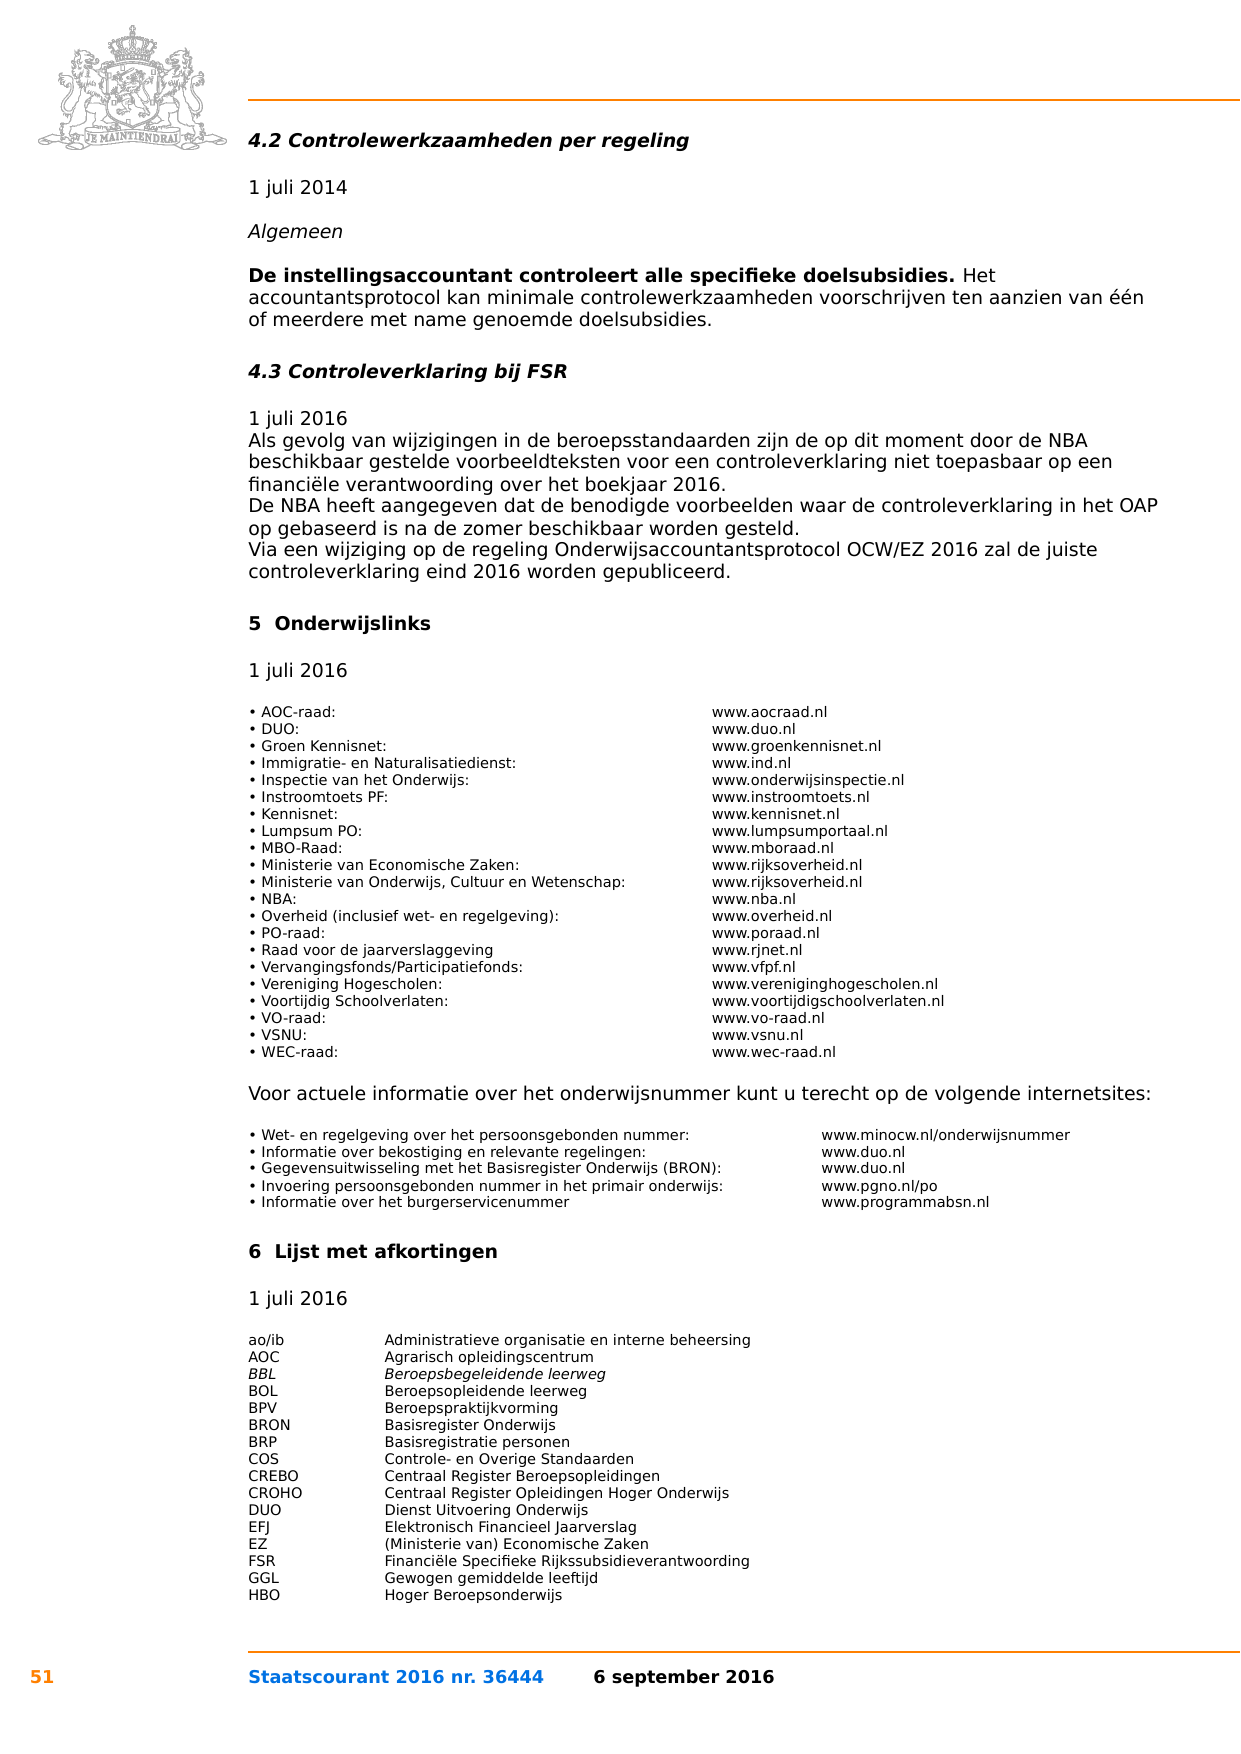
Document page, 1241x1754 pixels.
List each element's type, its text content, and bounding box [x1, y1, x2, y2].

table_cell • Voortijdig Schoolverlaten: [248, 993, 706, 1010]
table_cell Agrarisch opleidingscentrum [378, 1349, 1163, 1366]
table_cell www.ind.nl [706, 755, 1163, 772]
text De instellingsaccountant controleert alle specifieke doelsubsidies. Het accountantsprotocol kan minimale controlewerkzaamheden voorschrijven ten aanzien van één of meerdere met name genoemde doelsubsidies. [248, 264, 1163, 331]
table_cell www.lumpsumportaal.nl [706, 823, 1163, 840]
table_cell • Invoering persoonsgebonden nummer in het primair onderwijs: [248, 1178, 815, 1194]
table_cell www.nba.nl [706, 891, 1163, 908]
table_cell www.wec-raad.nl [706, 1044, 1163, 1061]
table_header • AOC-raad: [248, 704, 706, 721]
table_cell • Vervangingsfonds/Participatiefonds: [248, 959, 706, 976]
table_cell www.overheid.nl [706, 908, 1163, 925]
text Via een wijziging op de regeling Onderwijsaccountantsprotocol OCW/EZ 2016 zal de juiste controleverklaring eind 2016 worden gepubliceerd. [248, 539, 1163, 583]
table_cell Beroepsopleidende leerweg [378, 1383, 1163, 1400]
table_cell • Informatie over het burgerservicenummer [248, 1194, 815, 1211]
table_cell Beroepspraktijkvorming [378, 1400, 1163, 1417]
table_cell Basisregister Onderwijs [378, 1417, 1163, 1434]
subtitle 4.2 Controlewerkzaamheden per regeling [248, 130, 1163, 152]
table_cell www.programmabsn.nl [815, 1194, 1163, 1211]
table_cell • Ministerie van Onderwijs, Cultuur en Wetenschap: [248, 874, 706, 891]
table_header www.minocw.nl/onderwijsnummer [815, 1126, 1163, 1143]
table_cell Centraal Register Beroepsopleidingen [378, 1468, 1163, 1485]
table_cell www.pgno.nl/po [815, 1178, 1163, 1194]
table_cell EZ [248, 1536, 378, 1553]
table_cell BOL [248, 1383, 378, 1400]
table_cell www.vo-raad.nl [706, 1010, 1163, 1027]
table_cell Controle- en Overige Standaarden [378, 1451, 1163, 1468]
table_header • Wet- en regelgeving over het persoonsgebonden nummer: [248, 1126, 815, 1143]
table_cell Elektronisch Financieel Jaarverslag [378, 1519, 1163, 1536]
table_cell www.rijksoverheid.nl [706, 874, 1163, 891]
table_header www.aocraad.nl [706, 704, 1163, 721]
table_cell www.duo.nl [706, 721, 1163, 738]
table_cell Hoger Beroepsonderwijs [378, 1587, 1163, 1604]
table_cell COS [248, 1451, 378, 1468]
table_cell Dienst Uitvoering Onderwijs [378, 1502, 1163, 1519]
table_cell BRP [248, 1434, 378, 1451]
text 1 juli 2014 [248, 177, 1163, 199]
table_cell www.rjnet.nl [706, 942, 1163, 959]
table_cell www.onderwijsinspectie.nl [706, 772, 1163, 789]
table_cell • Ministerie van Economische Zaken: [248, 857, 706, 874]
table_cell Gewogen gemiddelde leeftijd [378, 1570, 1163, 1587]
table_cell AOC [248, 1349, 378, 1366]
table_cell • PO-raad: [248, 925, 706, 942]
table_cell GGL [248, 1570, 378, 1587]
table_cell CROHO [248, 1485, 378, 1502]
text 1 juli 2016 [248, 407, 1163, 429]
table_header Administratieve organisatie en interne beheersing [378, 1332, 1163, 1349]
table_header ao/ib [248, 1332, 378, 1349]
table_cell www.vfpf.nl [706, 959, 1163, 976]
table_cell Financiële Specifieke Rijkssubsidieverantwoording [378, 1553, 1163, 1570]
table_cell www.instroomtoets.nl [706, 789, 1163, 806]
table_cell • WEC-raad: [248, 1044, 706, 1061]
table_cell • Instroomtoets PF: [248, 789, 706, 806]
table_cell CREBO [248, 1468, 378, 1485]
table_cell BBL [248, 1366, 378, 1383]
text Voor actuele informatie over het onderwijsnummer kunt u terecht op de volgende internetsites: [248, 1083, 1163, 1104]
table_cell EFJ [248, 1519, 378, 1536]
table_cell www.rijksoverheid.nl [706, 857, 1163, 874]
table_cell • Overheid (inclusief wet- en regelgeving): [248, 908, 706, 925]
table_cell • VO-raad: [248, 1010, 706, 1027]
subtitle 5 Onderwijslinks [248, 613, 1163, 635]
table_cell www.mboraad.nl [706, 840, 1163, 857]
table_cell Beroepsbegeleidende leerweg [378, 1366, 1163, 1383]
table_cell • Inspectie van het Onderwijs: [248, 772, 706, 789]
picture [38, 25, 227, 150]
table_cell • Gegevensuitwisseling met het Basisregister Onderwijs (BRON): [248, 1160, 815, 1177]
text De NBA heeft aangegeven dat de benodigde voorbeelden waar de controleverklaring in het OAP op gebaseerd is na de zomer beschikbaar worden gesteld. [248, 495, 1163, 539]
table_cell www.voortijdigschoolverlaten.nl [706, 993, 1163, 1010]
table_cell www.duo.nl [815, 1144, 1163, 1160]
table_cell • Kennisnet: [248, 806, 706, 823]
table_cell • NBA: [248, 891, 706, 908]
table_cell BPV [248, 1400, 378, 1417]
text 1 juli 2016 [248, 1288, 1163, 1310]
table_cell Centraal Register Opleidingen Hoger Onderwijs [378, 1485, 1163, 1502]
table_cell www.vereniginghogescholen.nl [706, 976, 1163, 993]
table_cell • Immigratie- en Naturalisatiedienst: [248, 755, 706, 772]
table_cell FSR [248, 1553, 378, 1570]
subtitle 4.3 Controleverklaring bij FSR [248, 361, 1163, 382]
table_cell • Vereniging Hogescholen: [248, 976, 706, 993]
table_cell HBO [248, 1587, 378, 1604]
table_cell • Lumpsum PO: [248, 823, 706, 840]
table_cell DUO [248, 1502, 378, 1519]
table_cell • MBO-Raad: [248, 840, 706, 857]
table_cell www.poraad.nl [706, 925, 1163, 942]
table_cell www.duo.nl [815, 1160, 1163, 1177]
table_cell • Informatie over bekostiging en relevante regelingen: [248, 1144, 815, 1160]
table_cell (Ministerie van) Economische Zaken [378, 1536, 1163, 1553]
table_cell www.groenkennisnet.nl [706, 738, 1163, 755]
text Als gevolg van wijzigingen in de beroepsstandaarden zijn de op dit moment door de NBA beschikbaar gestelde voorbeeldteksten voor een controleverklaring niet toepasbaar op een financiële verantwoording over het boekjaar 2016. [248, 429, 1163, 495]
table_cell www.vsnu.nl [706, 1027, 1163, 1044]
text 1 juli 2016 [248, 660, 1163, 682]
table_cell • VSNU: [248, 1027, 706, 1044]
subtitle Algemeen [248, 221, 1163, 243]
table_cell BRON [248, 1417, 378, 1434]
table_cell Basisregistratie personen [378, 1434, 1163, 1451]
table_cell • Groen Kennisnet: [248, 738, 706, 755]
subtitle 6 Lijst met afkortingen [248, 1241, 1163, 1263]
table_cell • DUO: [248, 721, 706, 738]
table_cell • Raad voor de jaarverslaggeving [248, 942, 706, 959]
table_cell www.kennisnet.nl [706, 806, 1163, 823]
